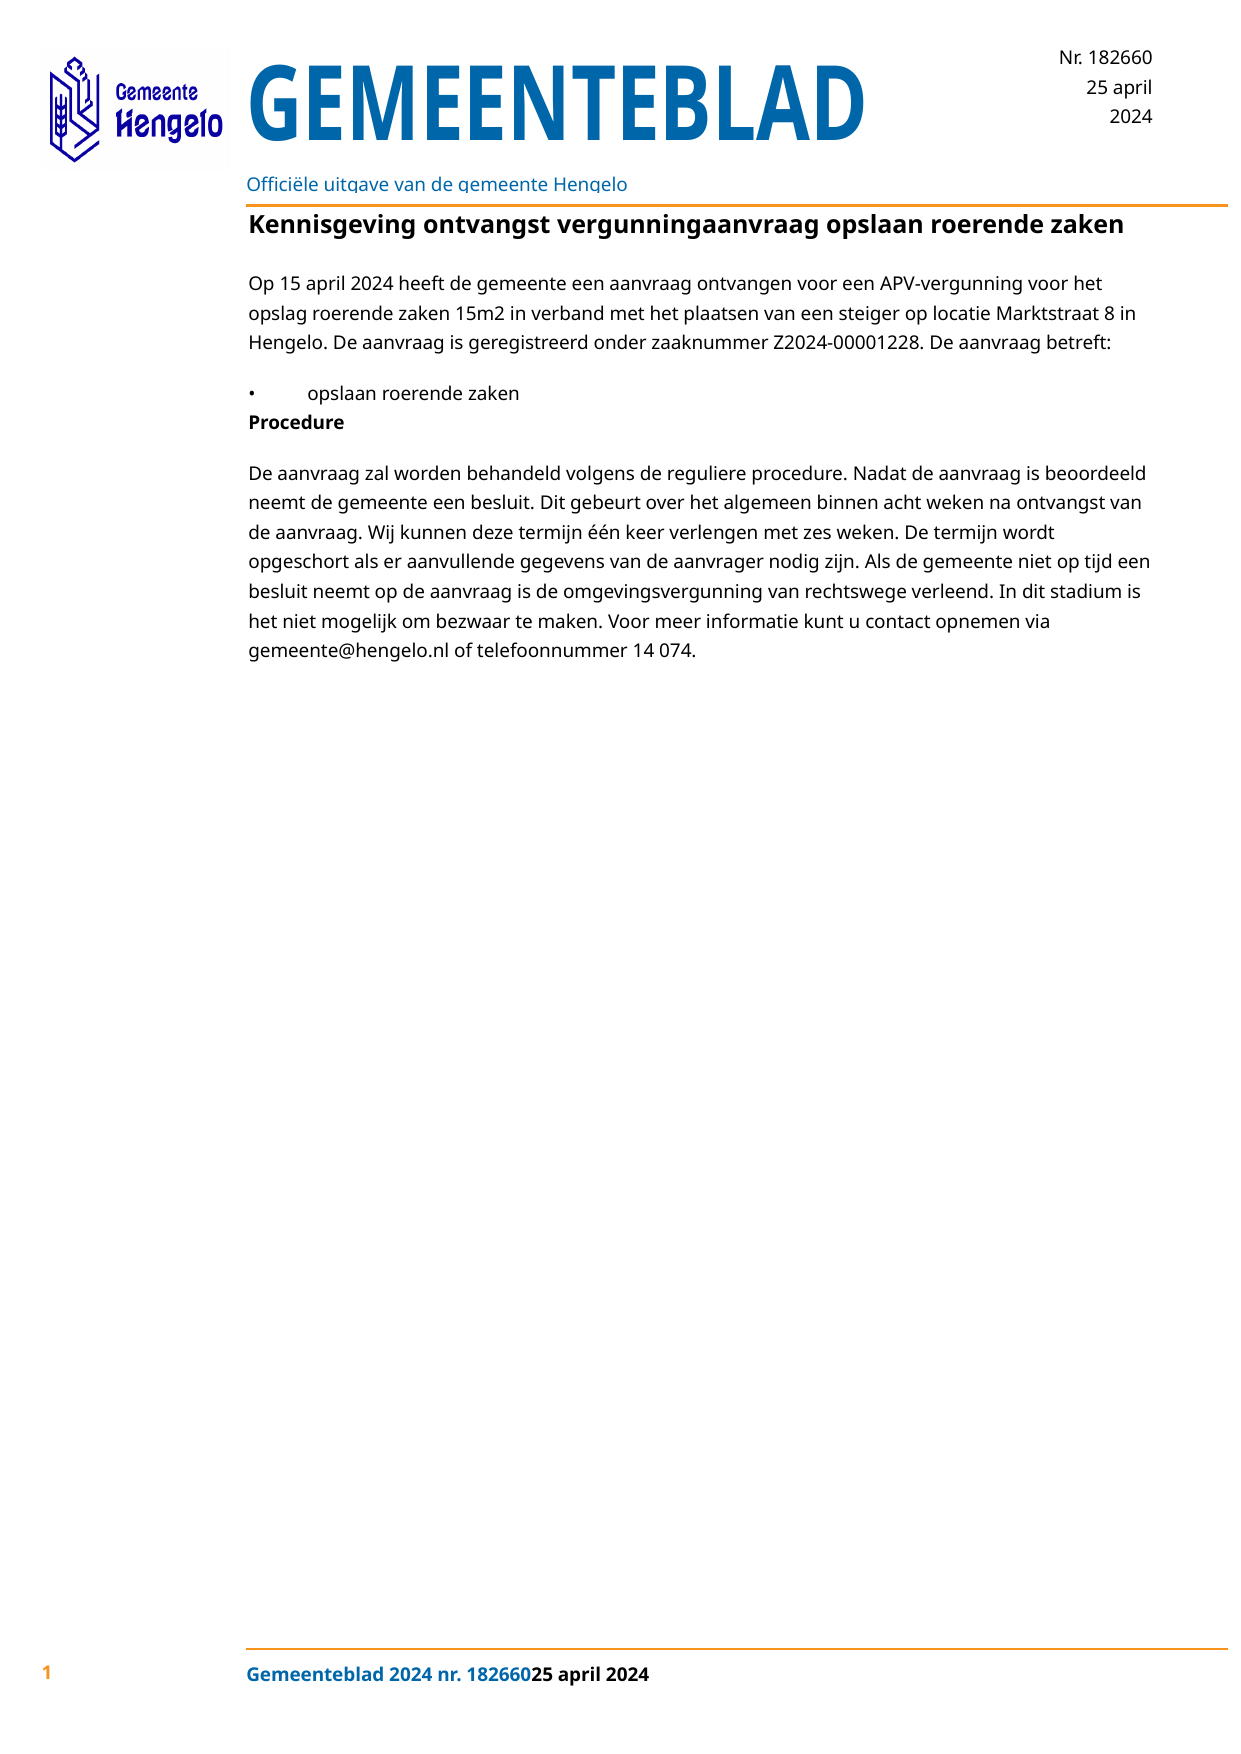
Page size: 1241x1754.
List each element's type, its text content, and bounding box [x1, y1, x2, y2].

text Op 15 april 2024 heeft de gemeente een aanvraag ontvangen voor een APV-vergunning voor het opslag roerende zaken 15m2 in verband met het plaatsen van een steiger op locatie Marktstraat 8 in Hengelo. De aanvraag is geregistreerd onder zaaknummer Z2024-00001228. De aanvraag betreft: [248, 270, 1152, 355]
text Procedure [248, 409, 1152, 435]
text De aanvraag zal worden behandeld volgens de reguliere procedure. Nadat de aanvraag is beoordeeld neemt de gemeente een besluit. Dit gebeurt over het algemeen binnen acht weken na ontvangst van de aanvraag. Wij kunnen deze termijn één keer verlengen met zes weken. De termijn wordt opgeschort als er aanvullende gegevens van de aanvrager nodig zijn. Als de gemeente niet op tijd een besluit neemt op de aanvraag is de omgevingsvergunning van rechtswege verleend. In dit stadium is het niet mogelijk om bezwaar te maken. Voor meer informatie kunt u contact opnemen via gemeente@hengelo.nl of telefoonnummer 14 074. [248, 460, 1152, 663]
picture [41, 47, 231, 172]
list opslaan roerende zaken [248, 380, 1152, 406]
text Kennisgeving ontvangst vergunningaanvraag opslaan roerende zaken [248, 207, 1152, 241]
